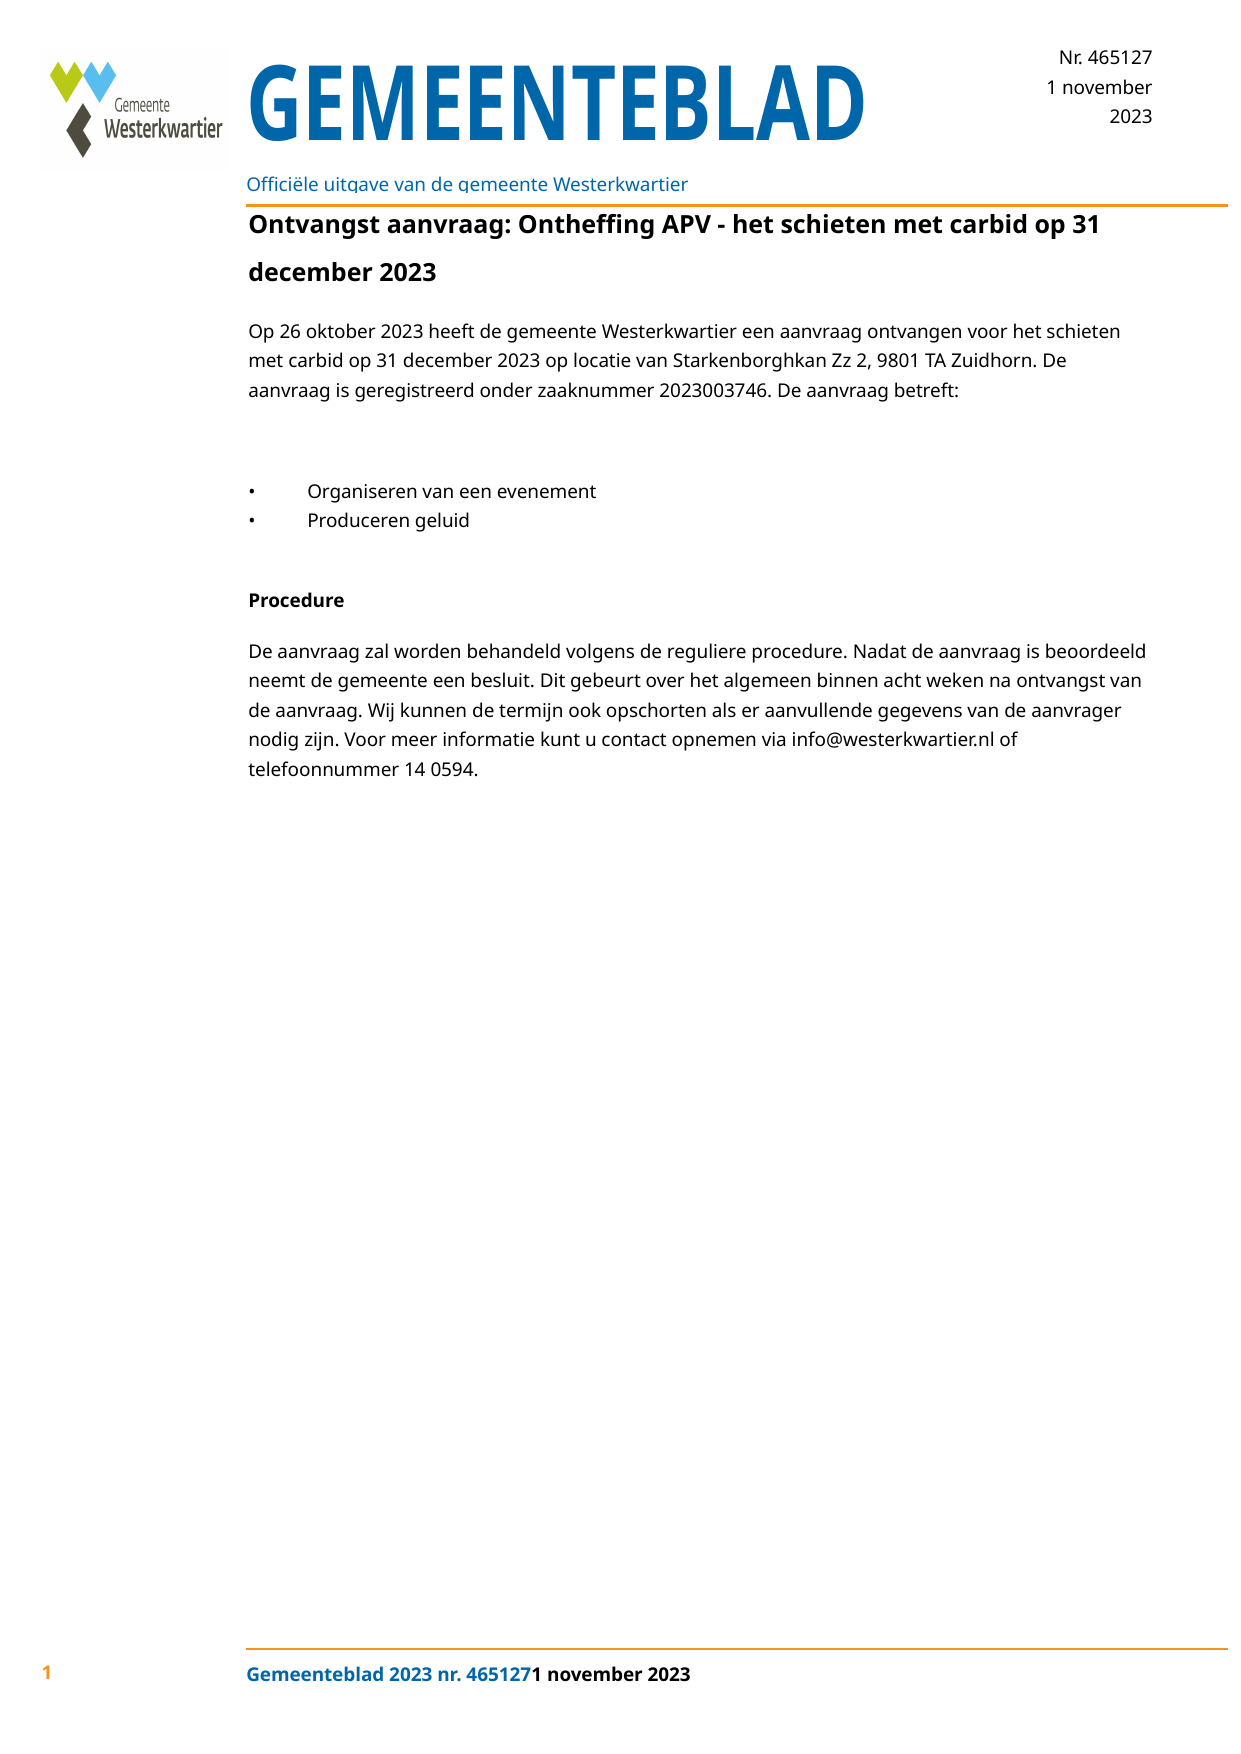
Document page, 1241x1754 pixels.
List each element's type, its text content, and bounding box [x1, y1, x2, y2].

picture [41, 47, 231, 172]
list Produceren geluid [248, 507, 1152, 533]
text De aanvraag zal worden behandeld volgens de reguliere procedure. Nadat de aanvraag is beoordeeld neemt de gemeente een besluit. Dit gebeurt over het algemeen binnen acht weken na ontvangst van de aanvraag. Wij kunnen de termijn ook opschorten als er aanvullende gegevens van de aanvrager nodig zijn. Voor meer informatie kunt u contact opnemen via info@westerkwartier.nl of telefoonnummer 14 0594. [248, 638, 1152, 782]
text Ontvangst aanvraag: Ontheffing APV - het schieten met carbid op 31 december 2023 [248, 207, 1152, 288]
list Organiseren van een evenement [248, 478, 1152, 504]
text Op 26 oktober 2023 heeft de gemeente Westerkwartier een aanvraag ontvangen voor het schieten met carbid op 31 december 2023 op locatie van Starkenborghkan Zz 2, 9801 TA Zuidhorn. De aanvraag is geregistreerd onder zaaknummer 2023003746. De aanvraag betreft: [248, 318, 1152, 403]
text Procedure [248, 587, 1152, 613]
